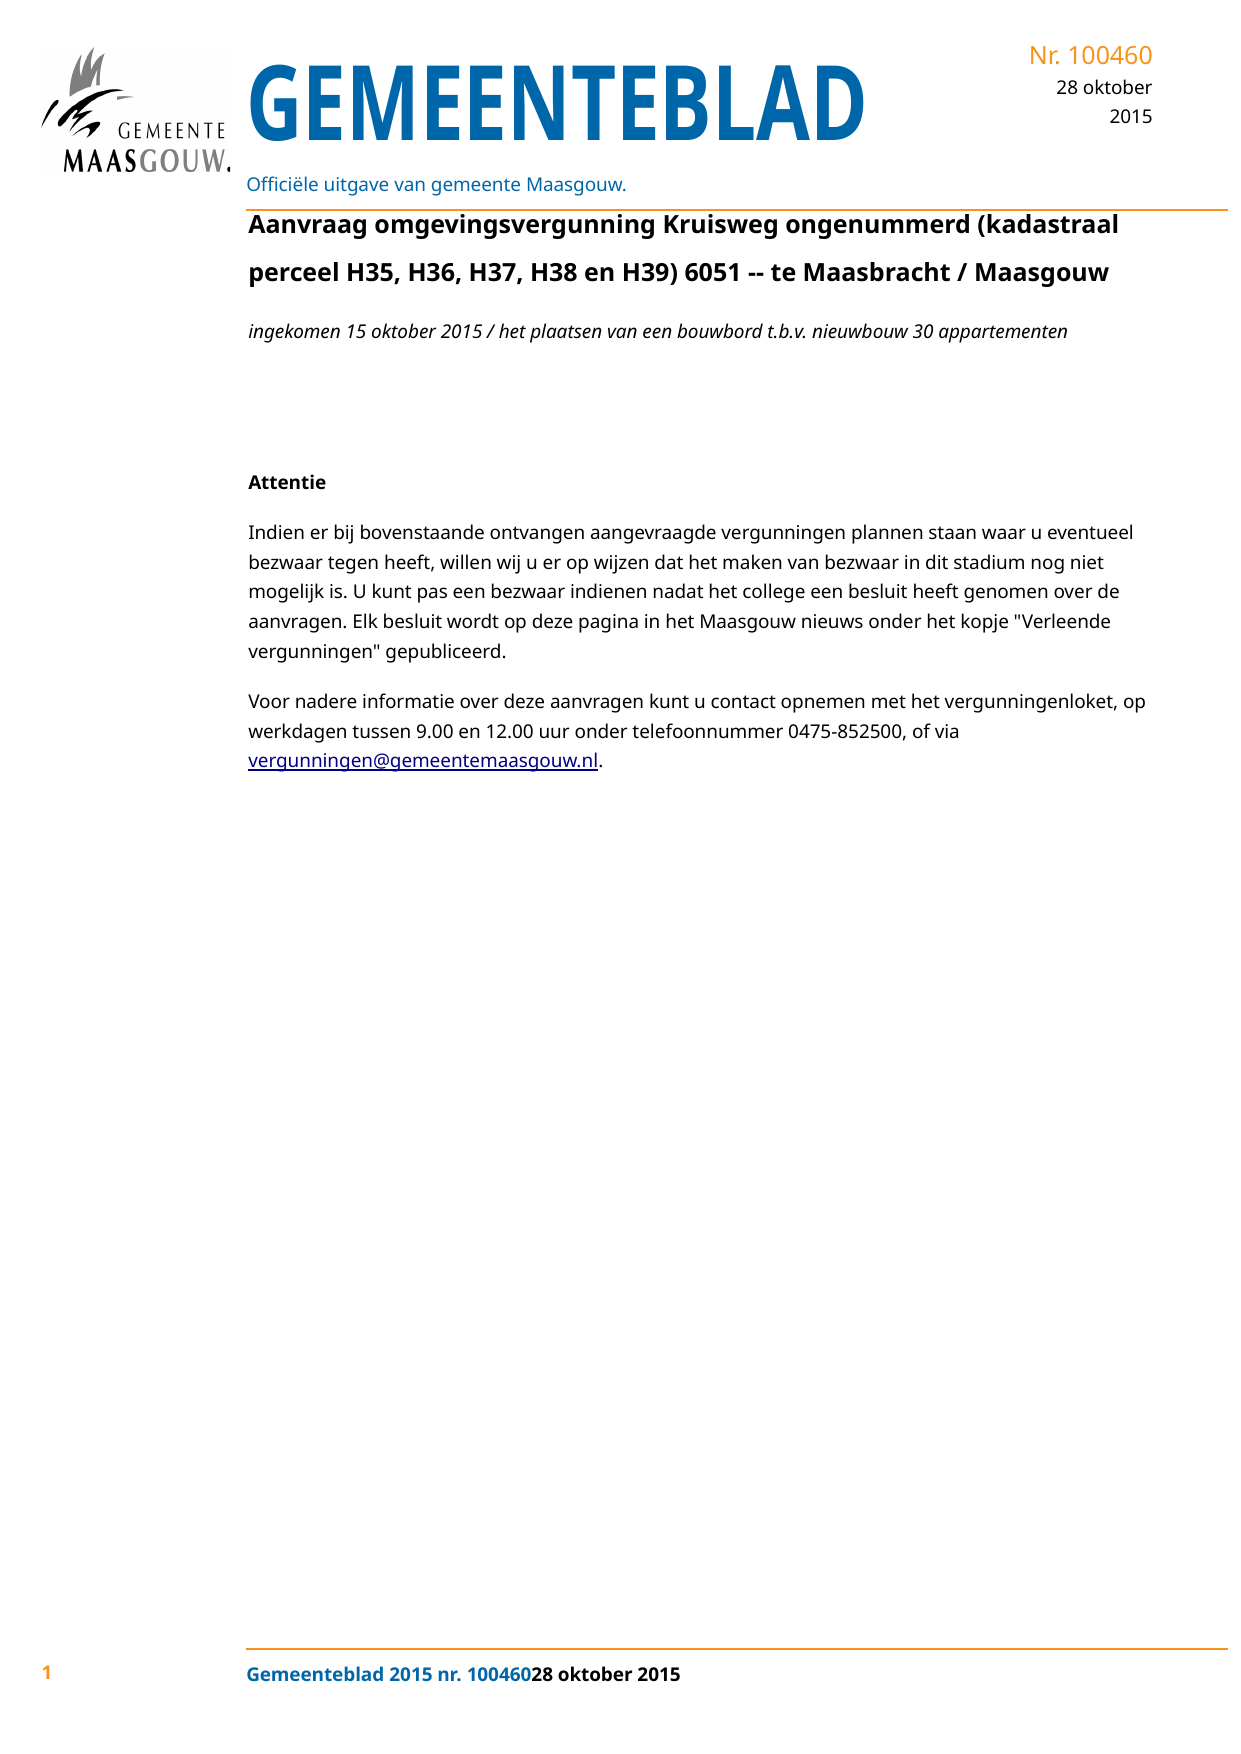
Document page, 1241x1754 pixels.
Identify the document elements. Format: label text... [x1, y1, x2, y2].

text Voor nadere informatie over deze aanvragen kunt u contact opnemen met het vergunningenloket, op werkdagen tussen 9.00 en 12.00 uur onder telefoonnummer 0475-852500, of via vergunningen@gemeentemaasgouw.nl. [248, 688, 1152, 773]
text Attentie [248, 469, 1152, 495]
text Aanvraag omgevingsvergunning Kruisweg ongenummerd (kadastraal perceel H35, H36, H37, H38 en H39) 6051 -- te Maasbracht / Maasgouw [248, 211, 1152, 288]
picture [41, 47, 231, 172]
text ingekomen 15 oktober 2015 / het plaatsen van een bouwbord t.b.v. nieuwbouw 30 appartementen [248, 318, 1152, 344]
text Indien er bij bovenstaande ontvangen aangevraagde vergunningen plannen staan waar u eventueel bezwaar tegen heeft, willen wij u er op wijzen dat het maken van bezwaar in dit stadium nog niet mogelijk is. U kunt pas een bezwaar indienen nadat het college een besluit heeft genomen over de aanvragen. Elk besluit wordt op deze pagina in het Maasgouw nieuws onder het kopje "Verleende vergunningen" gepubliceerd. [248, 519, 1152, 664]
